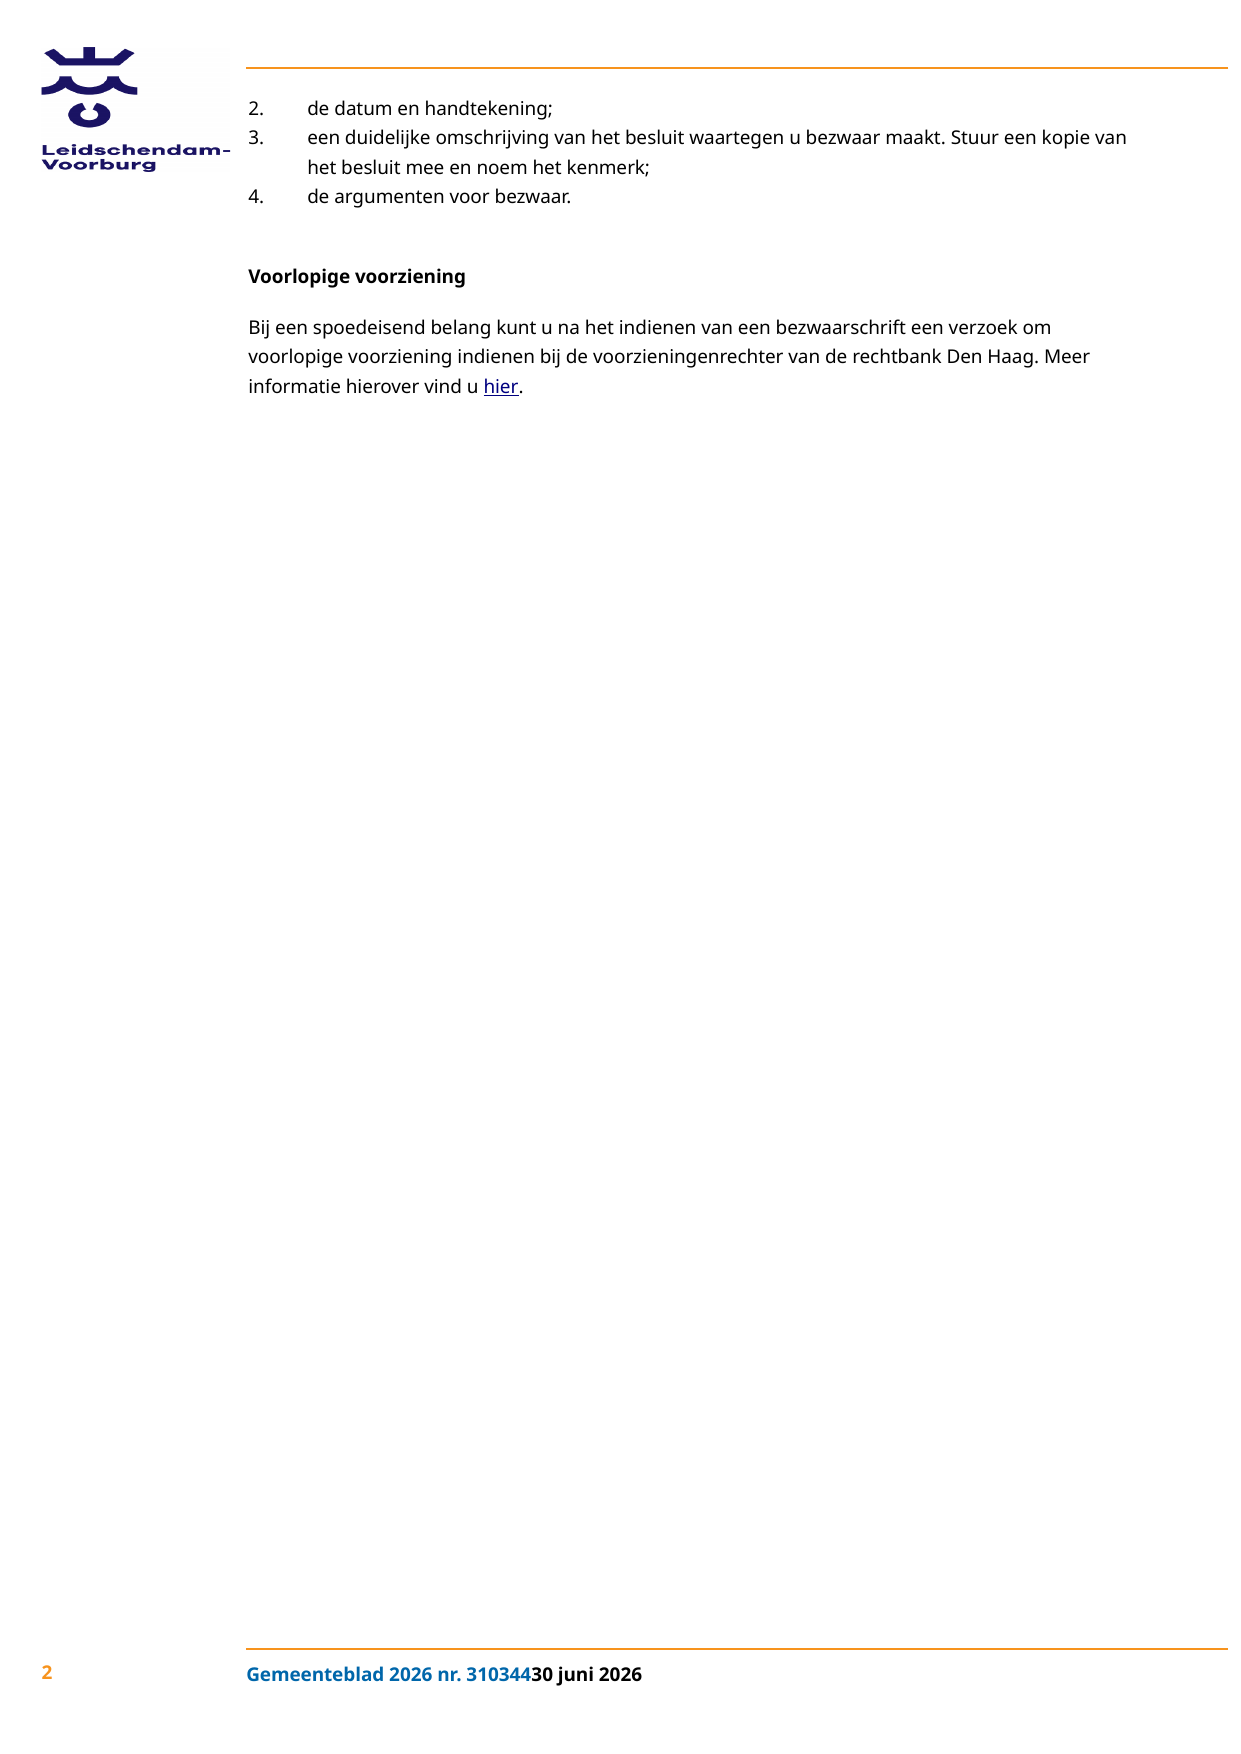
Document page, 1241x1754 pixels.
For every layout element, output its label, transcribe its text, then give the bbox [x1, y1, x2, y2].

list de argumenten voor bezwaar. [248, 183, 1152, 209]
text Bij een spoedeisend belang kunt u na het indienen van een bezwaarschrift een verzoek om voorlopige voorziening indienen bij de voorzieningenrechter van de rechtbank Den Haag. Meer informatie hierover vind u hier. [248, 314, 1152, 399]
picture [41, 47, 231, 172]
list een duidelijke omschrijving van het besluit waartegen u bezwaar maakt. Stuur een kopie van het besluit mee en noem het kenmerk; [248, 124, 1152, 180]
list de datum en handtekening; [248, 95, 1152, 121]
text Voorlopige voorziening [248, 263, 1152, 289]
